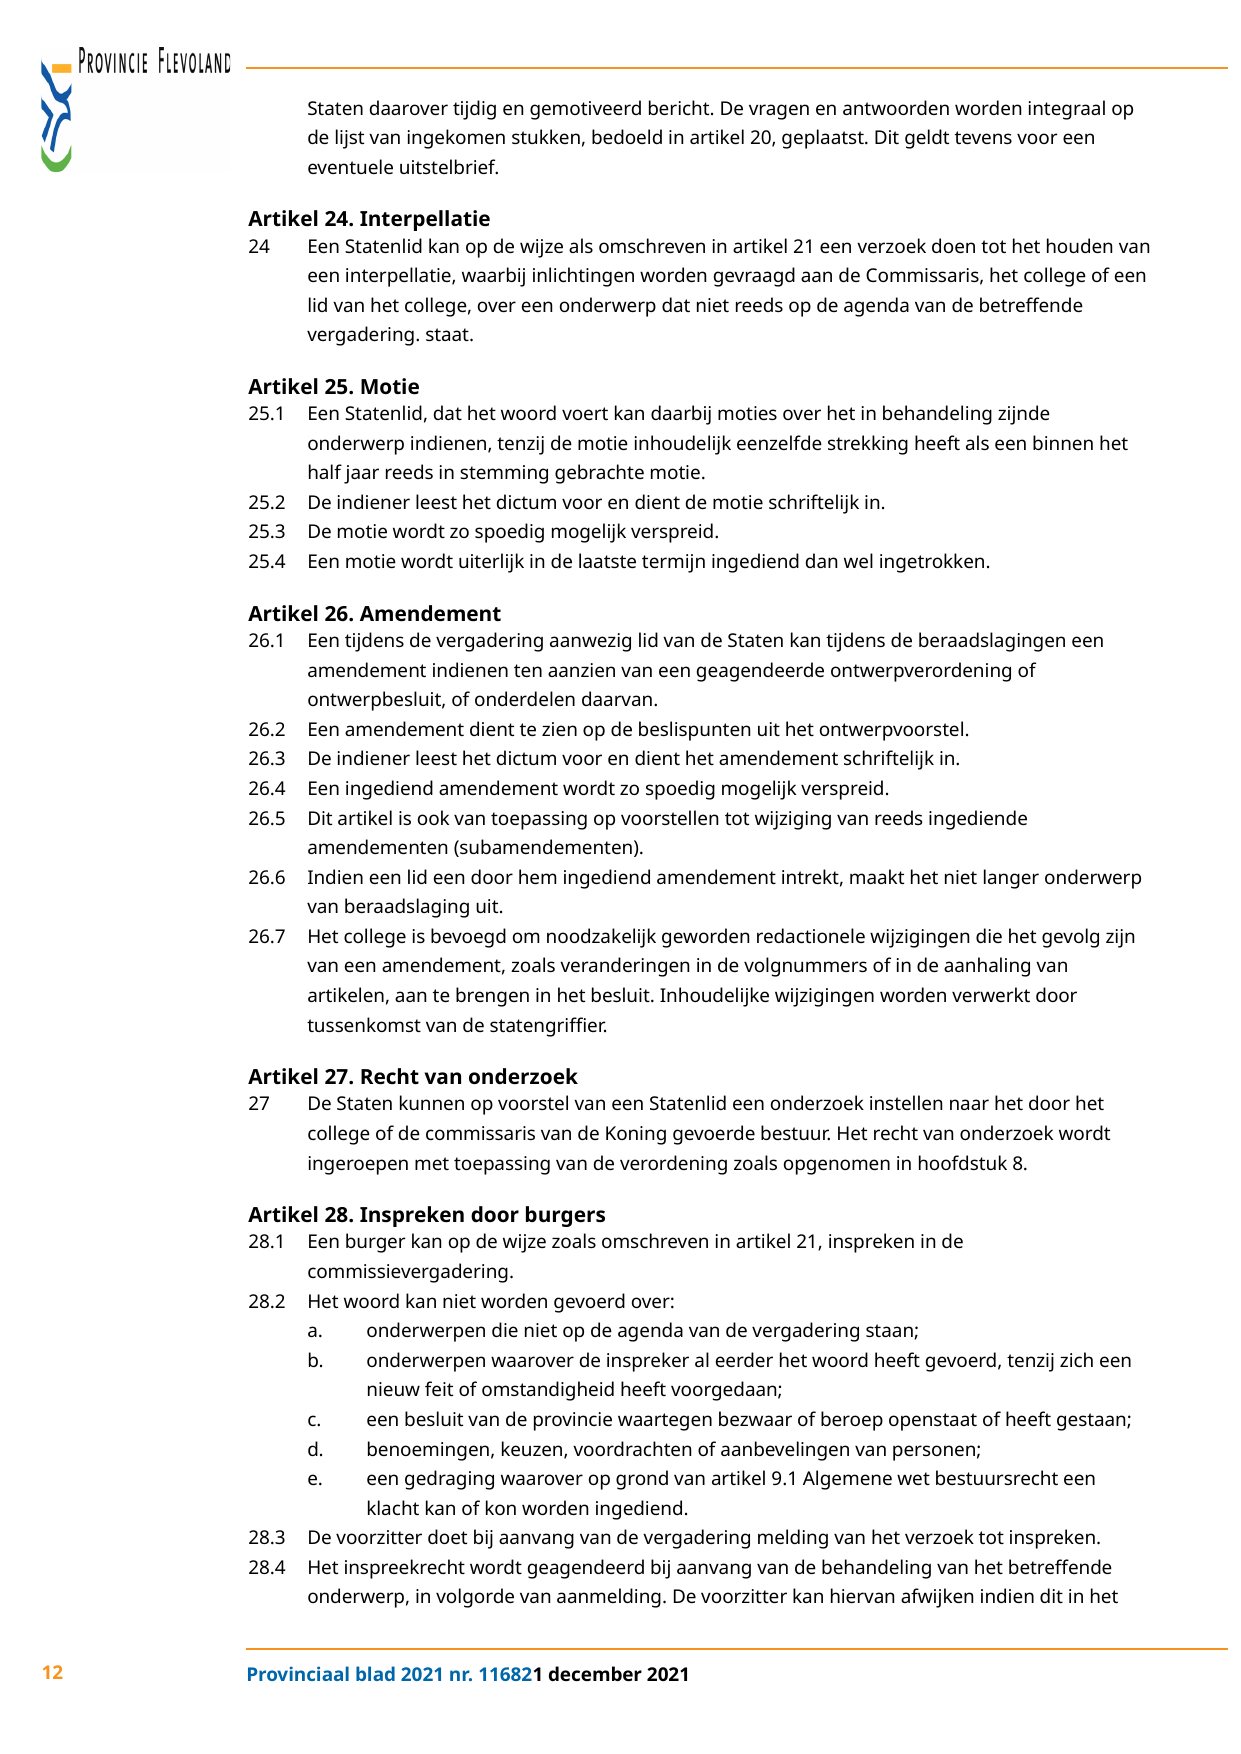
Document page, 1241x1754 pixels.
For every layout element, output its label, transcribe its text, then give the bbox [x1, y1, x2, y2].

list Een motie wordt uiterlijk in de laatste termijn ingediend dan wel ingetrokken. [248, 548, 1152, 574]
list Een ingediend amendement wordt zo spoedig mogelijk verspreid. [248, 775, 1152, 801]
list Het inspreekrecht wordt geagendeerd bij aanvang van de behandeling van het betreffende onderwerp, in volgorde van aanmelding. De voorzitter kan hiervan afwijken indien dit in het [248, 1554, 1152, 1609]
list De voorzitter doet bij aanvang van de vergadering melding van het verzoek tot inspreken. [248, 1524, 1152, 1550]
list onderwerpen waarover de inspreker al eerder het woord heeft gevoerd, tenzij zich een nieuw feit of omstandigheid heeft voorgedaan; [307, 1347, 1152, 1402]
list Het college is bevoegd om noodzakelijk geworden redactionele wijzigingen die het gevolg zijn van een amendement, zoals veranderingen in de volgnummers of in de aanhaling van artikelen, aan te brengen in het besluit. Inhoudelijke wijzigingen worden verwerkt door tussenkomst van de statengriffier. [248, 923, 1152, 1037]
list De indiener leest het dictum voor en dient het amendement schriftelijk in. [248, 746, 1152, 771]
text Artikel 24. Interpellatie [248, 204, 1152, 233]
list Een Statenlid, dat het woord voert kan daarbij moties over het in behandeling zijnde onderwerp indienen, tenzij de motie inhoudelijk eenzelfde strekking heeft als een binnen het half jaar reeds in stemming gebrachte motie. [248, 400, 1152, 485]
list een gedraging waarover op grond van artikel 9.1 Algemene wet bestuursrecht een klacht kan of kon worden ingediend. [307, 1465, 1152, 1521]
list De indiener leest het dictum voor en dient de motie schriftelijk in. [248, 489, 1152, 515]
list Staten daarover tijdig en gemotiveerd bericht. De vragen en antwoorden worden integraal op de lijst van ingekomen stukken, bedoeld in artikel 20, geplaatst. Dit geldt tevens voor een eventuele uitstelbrief. [248, 95, 1152, 180]
text Artikel 28. Inspreken door burgers [248, 1200, 1152, 1229]
list een besluit van de provincie waartegen bezwaar of beroep openstaat of heeft gestaan; [307, 1406, 1152, 1432]
list De motie wordt zo spoedig mogelijk verspreid. [248, 519, 1152, 544]
text Artikel 27. Recht van onderzoek [248, 1062, 1152, 1091]
picture [41, 47, 231, 172]
list Een amendement dient te zien op de beslispunten uit het ontwerpvoorstel. [248, 716, 1152, 742]
list Een Statenlid kan op de wijze als omschreven in artikel 21 een verzoek doen tot het houden van een interpellatie, waarbij inlichtingen worden gevraagd aan de Commissaris, het college of een lid van het college, over een onderwerp dat niet reeds op de agenda van de betreffende vergadering. staat. [248, 233, 1152, 347]
list Dit artikel is ook van toepassing op voorstellen tot wijziging van reeds ingediende amendementen (subamendementen). [248, 805, 1152, 860]
list Een burger kan op de wijze zoals omschreven in artikel 21, inspreken in de commissievergadering. [248, 1229, 1152, 1284]
list Een tijdens de vergadering aanwezig lid van de Staten kan tijdens de beraadslagingen een amendement indienen ten aanzien van een geagendeerde ontwerpverordening of ontwerpbesluit, of onderdelen daarvan. [248, 627, 1152, 712]
list Indien een lid een door hem ingediend amendement intrekt, maakt het niet langer onderwerp van beraadslaging uit. [248, 864, 1152, 919]
text Artikel 26. Amendement [248, 599, 1152, 627]
list onderwerpen die niet op de agenda van de vergadering staan; [307, 1317, 1152, 1343]
list benoemingen, keuzen, voordrachten of aanbevelingen van personen; [307, 1436, 1152, 1461]
list De Staten kunnen op voorstel van een Statenlid een onderzoek instellen naar het door het college of de commissaris van de Koning gevoerde bestuur. Het recht van onderzoek wordt ingeroepen met toepassing van de verordening zoals opgenomen in hoofdstuk 8. [248, 1091, 1152, 1176]
list Het woord kan niet worden gevoerd over: [248, 1288, 1152, 1313]
text Artikel 25. Motie [248, 372, 1152, 400]
